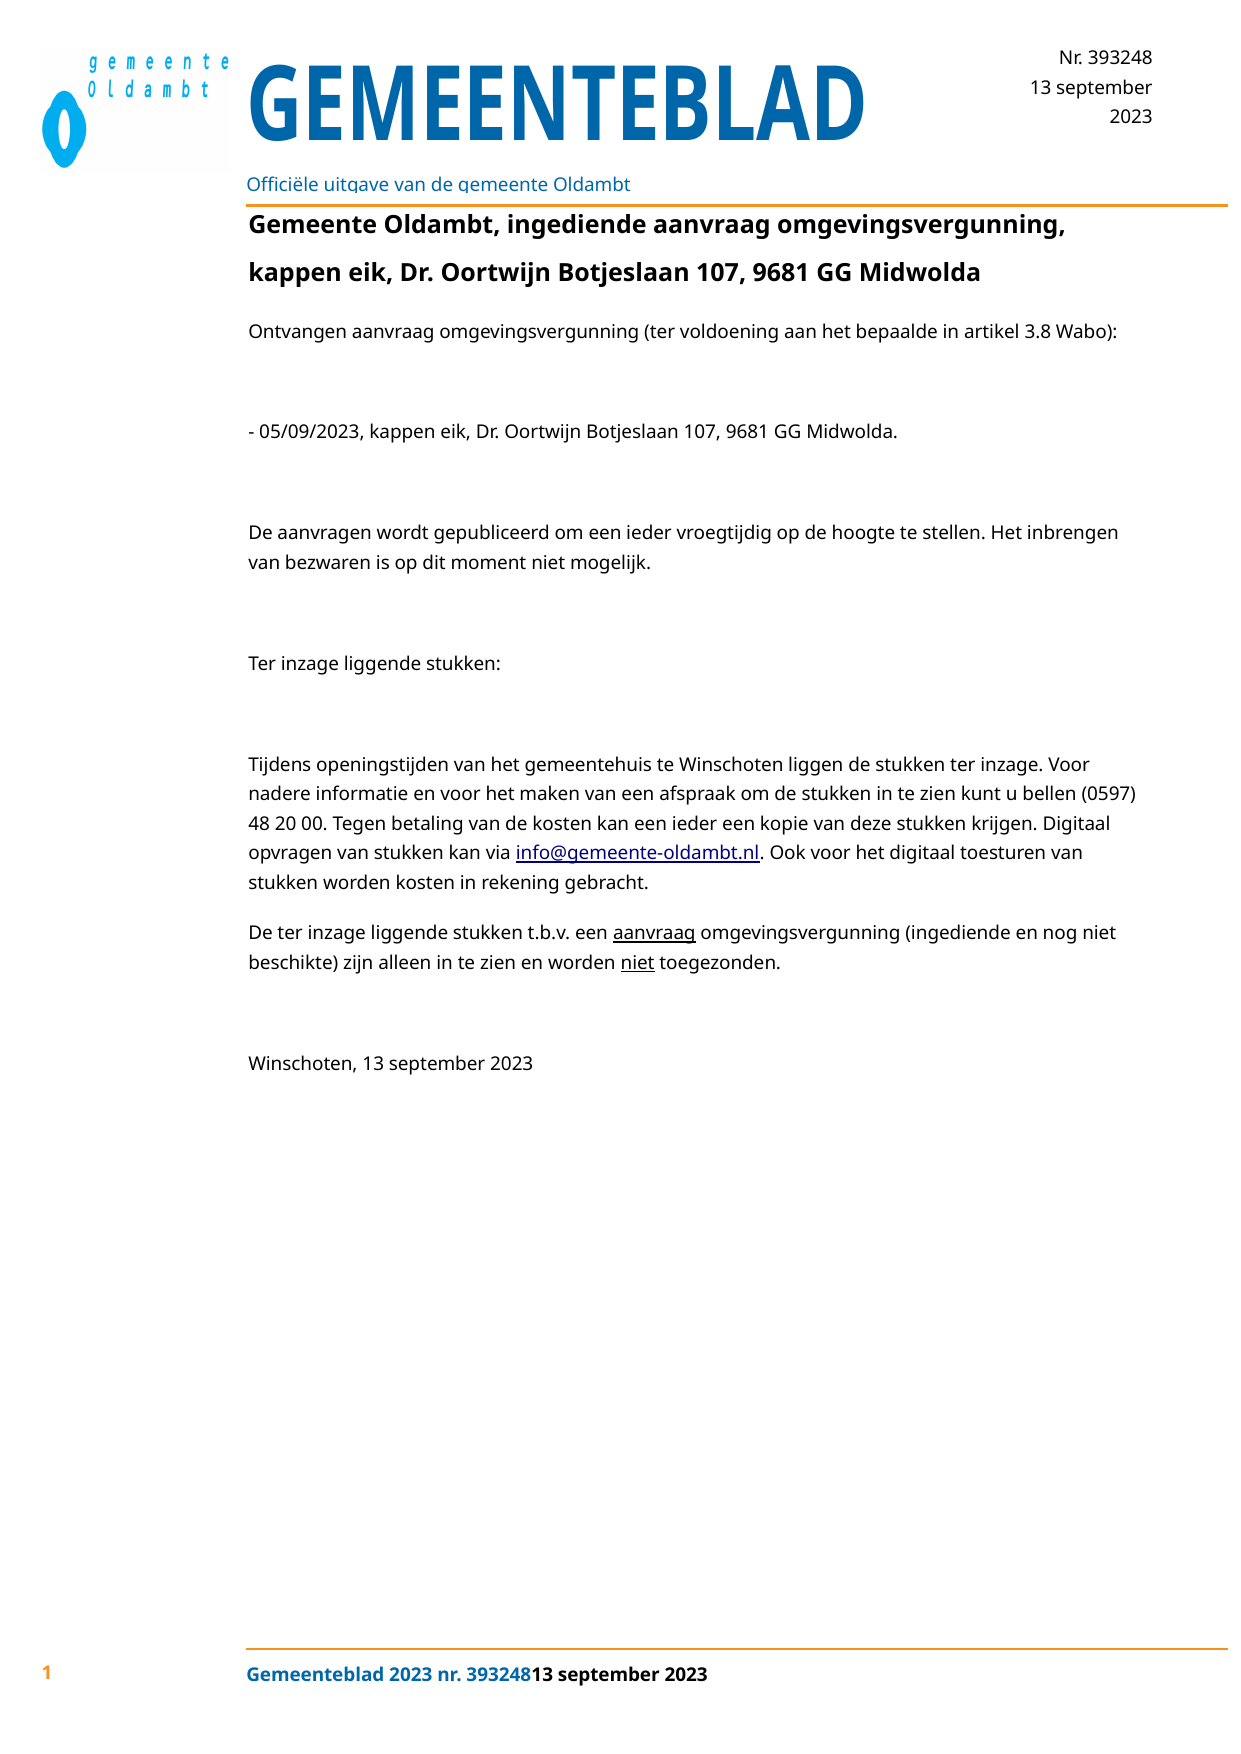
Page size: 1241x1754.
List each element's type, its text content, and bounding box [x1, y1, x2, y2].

text De aanvragen wordt gepubliceerd om een ieder vroegtijdig op de hoogte te stellen. Het inbrengen van bezwaren is op dit moment niet mogelijk. [248, 519, 1152, 575]
text Tijdens openingstijden van het gemeentehuis te Winschoten liggen de stukken ter inzage. Voor nadere informatie en voor het maken van een afspraak om de stukken in te zien kunt u bellen (0597) 48 20 00. Tegen betaling van de kosten kan een ieder een kopie van deze stukken krijgen. Digitaal opvragen van stukken kan via info@gemeente-oldambt.nl. Ook voor het digitaal toesturen van stukken worden kosten in rekening gebracht. [248, 751, 1152, 895]
text Gemeente Oldambt, ingediende aanvraag omgevingsvergunning, kappen eik, Dr. Oortwijn Botjeslaan 107, 9681 GG Midwolda [248, 207, 1152, 288]
text Winschoten, 13 september 2023 [248, 1050, 1152, 1076]
picture [41, 47, 231, 172]
text - 05/09/2023, kappen eik, Dr. Oortwijn Botjeslaan 107, 9681 GG Midwolda. [248, 419, 1152, 444]
text Ter inzage liggende stukken: [248, 650, 1152, 676]
text De ter inzage liggende stukken t.b.v. een aanvraag omgevingsvergunning (ingediende en nog niet beschikte) zijn alleen in te zien en worden niet toegezonden. [248, 919, 1152, 975]
text Ontvangen aanvraag omgevingsvergunning (ter voldoening aan het bepaalde in artikel 3.8 Wabo): [248, 318, 1152, 344]
